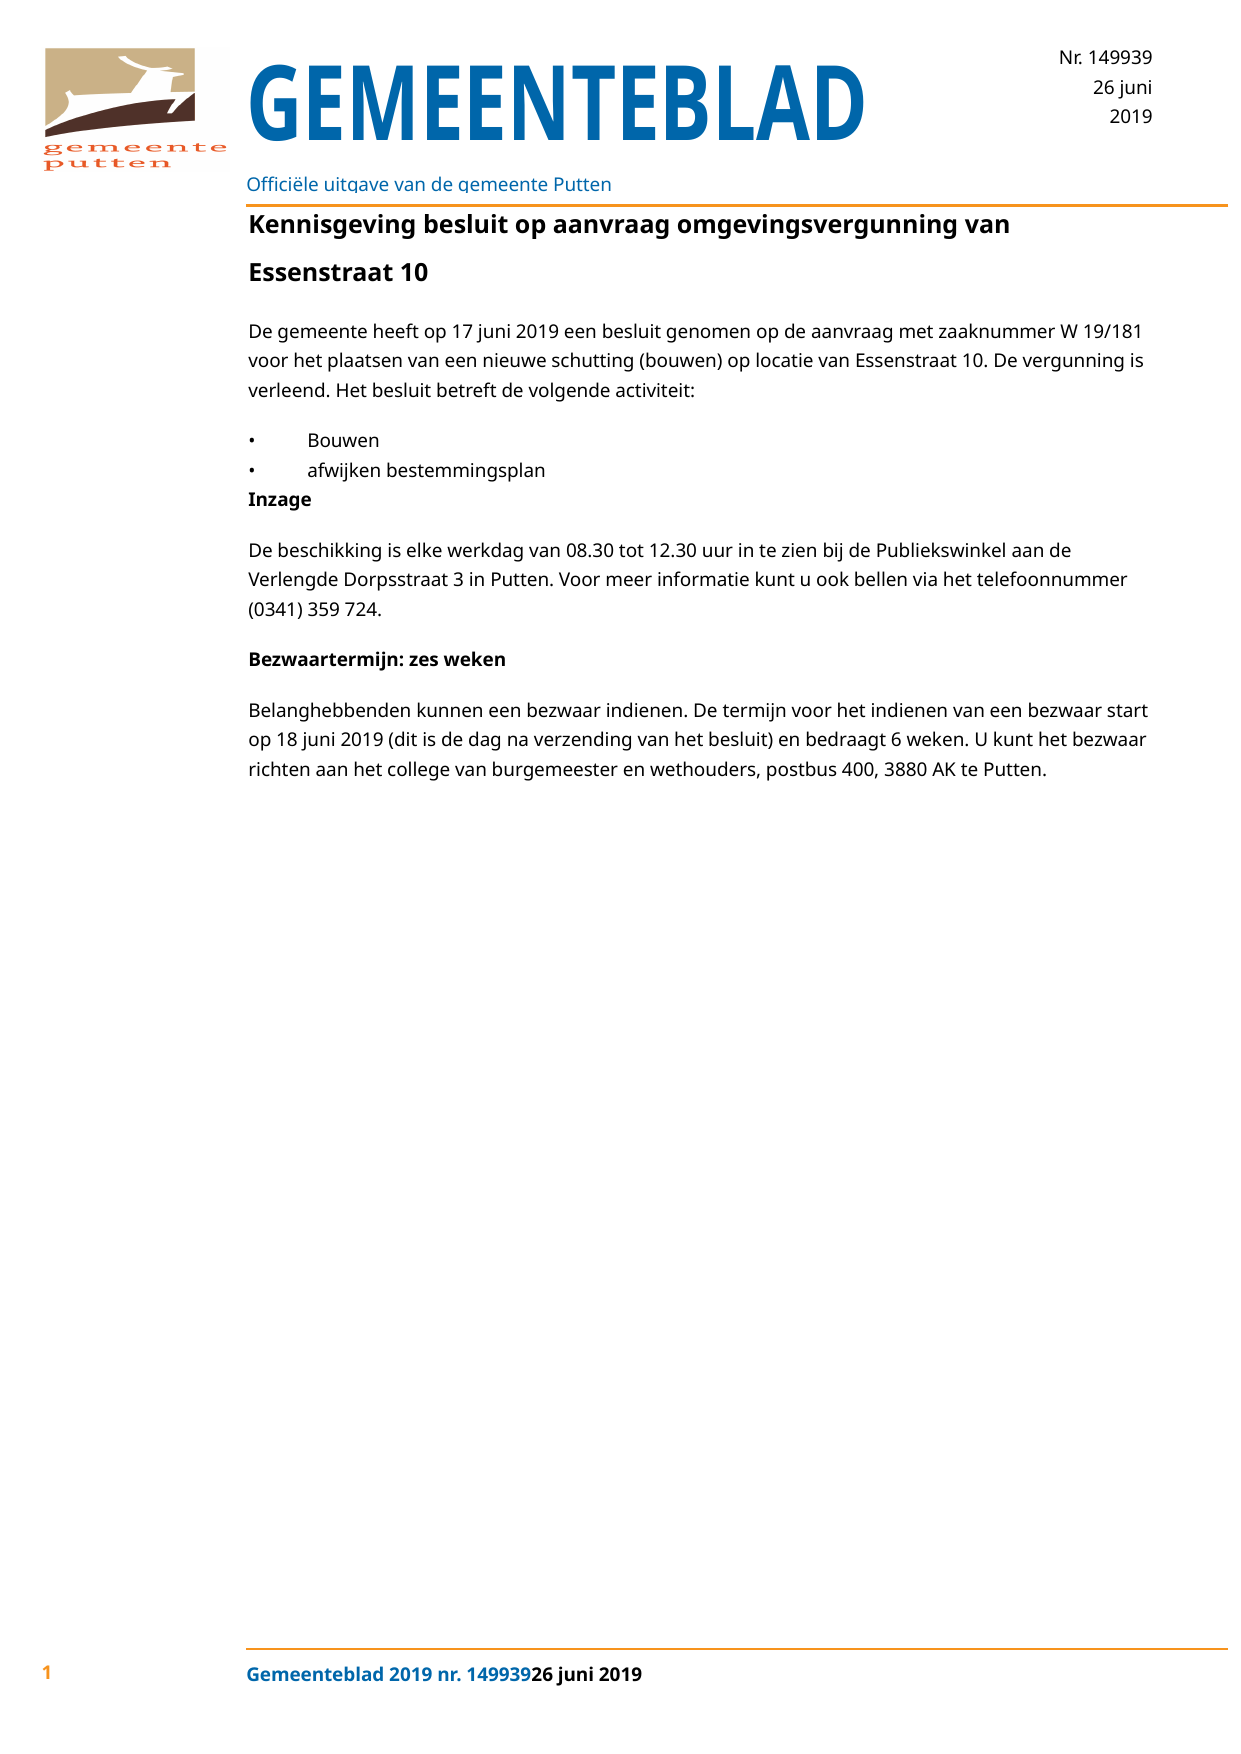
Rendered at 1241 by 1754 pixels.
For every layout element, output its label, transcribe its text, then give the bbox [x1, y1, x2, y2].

text Bezwaartermijn: zes weken [248, 647, 1152, 672]
text Inzage [248, 487, 1152, 512]
text De gemeente heeft op 17 juni 2019 een besluit genomen op de aanvraag met zaaknummer W 19/181 voor het plaatsen van een nieuwe schutting (bouwen) op locatie van Essenstraat 10. De vergunning is verleend. Het besluit betreft de volgende activiteit: [248, 318, 1152, 403]
text Kennisgeving besluit op aanvraag omgevingsvergunning van Essenstraat 10 [248, 207, 1152, 288]
text Belanghebbenden kunnen een bezwaar indienen. De termijn voor het indienen van een bezwaar start op 18 juni 2019 (dit is de dag na verzending van het besluit) en bedraagt 6 weken. U kunt het bezwaar richten aan het college van burgemeester en wethouders, postbus 400, 3880 AK te Putten. [248, 697, 1152, 782]
text De beschikking is elke werkdag van 08.30 tot 12.30 uur in te zien bij de Publiekswinkel aan de Verlengde Dorpsstraat 3 in Putten. Voor meer informatie kunt u ook bellen via het telefoonnummer (0341) 359 724. [248, 537, 1152, 622]
list Bouwen [248, 427, 1152, 453]
list afwijken bestemmingsplan [248, 457, 1152, 483]
picture [41, 47, 231, 172]
